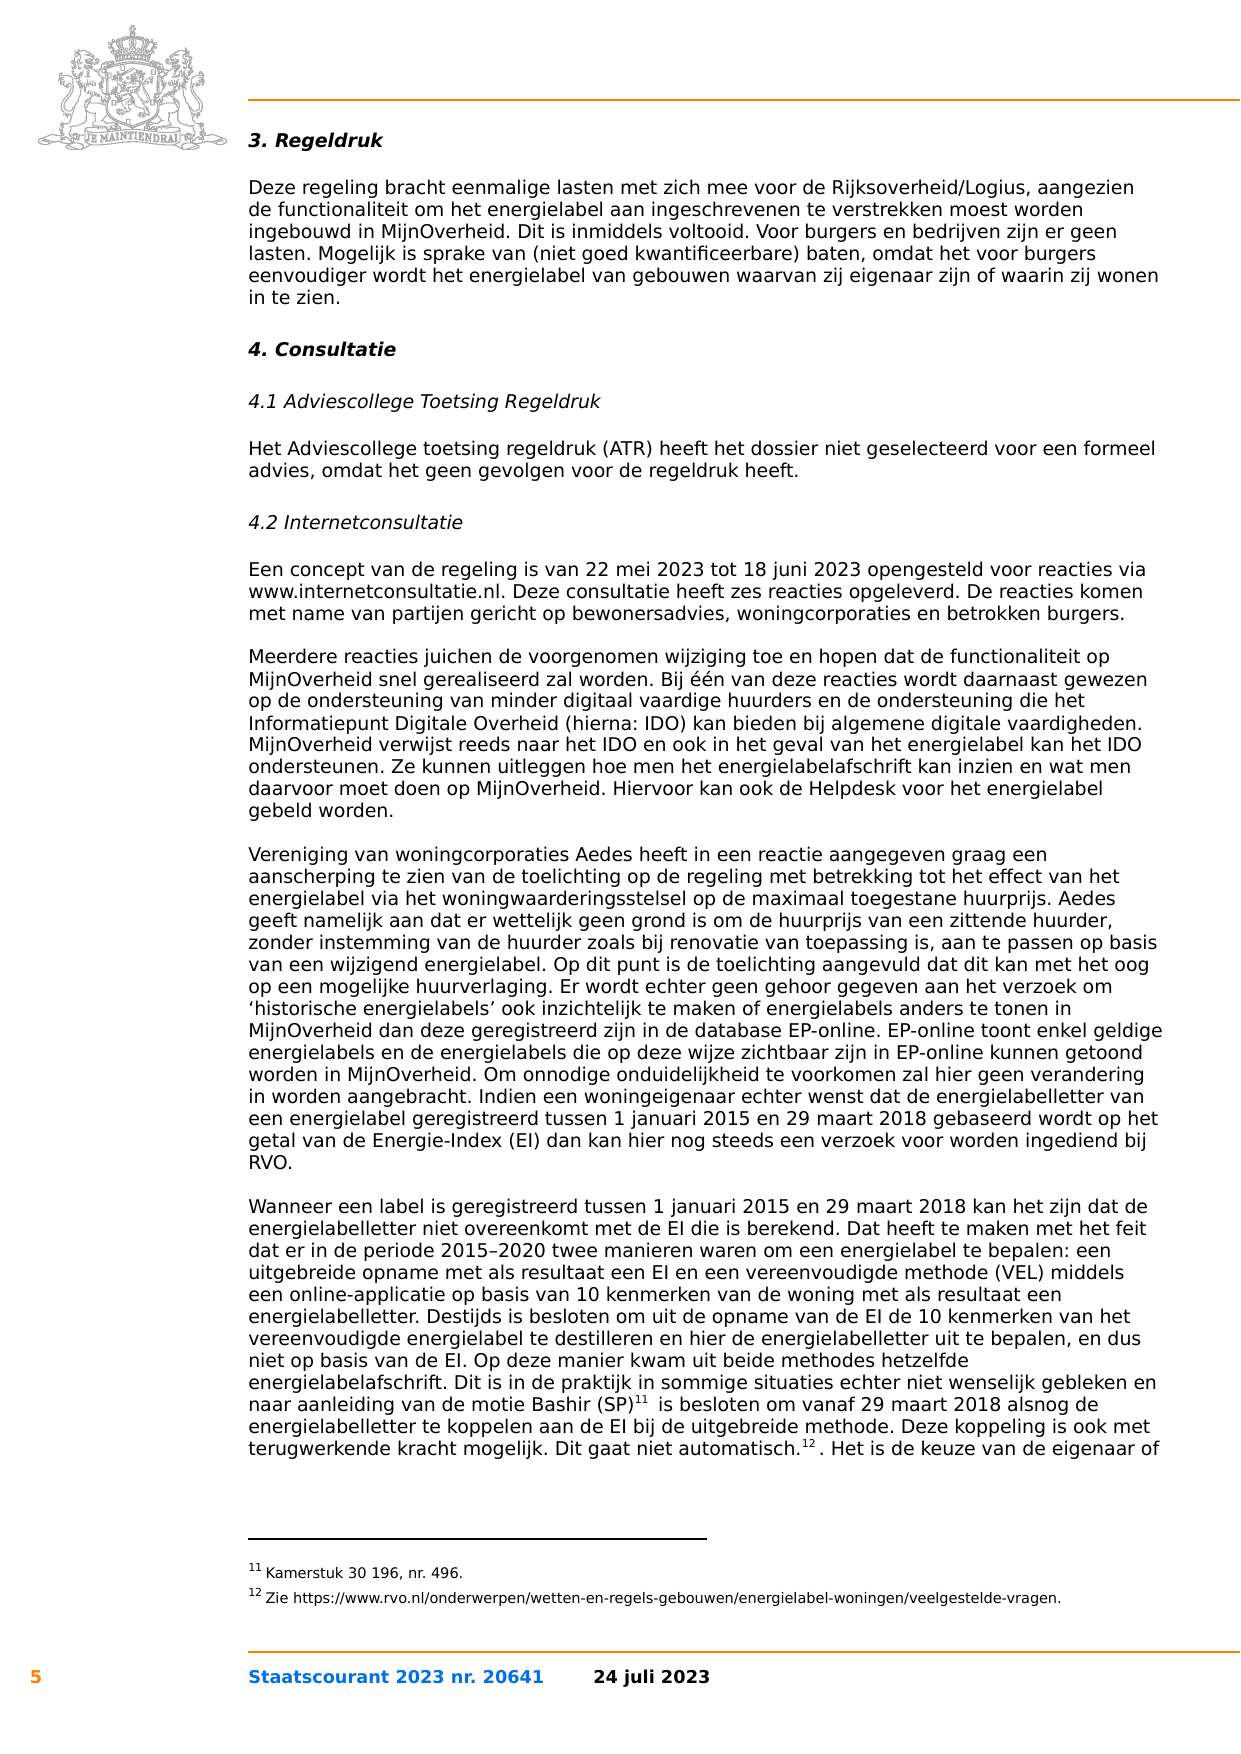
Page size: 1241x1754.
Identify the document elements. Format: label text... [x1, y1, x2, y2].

text Vereniging van woningcorporaties Aedes heeft in een reactie aangegeven graag een aanscherping te zien van de toelichting op de regeling met betrekking tot het effect van het energielabel via het woningwaarderingsstelsel op de maximaal toegestane huurprijs. Aedes geeft namelijk aan dat er wettelijk geen grond is om de huurprijs van een zittende huurder, zonder instemming van de huurder zoals bij renovatie van toepassing is, aan te passen op basis van een wijzigend energielabel. Op dit punt is de toelichting aangevuld dat dit kan met het oog op een mogelijke huurverlaging. Er wordt echter geen gehoor gegeven aan het verzoek om ‘historische energielabels’ ook inzichtelijk te maken of energielabels anders te tonen in MijnOverheid dan deze geregistreerd zijn in de database EP-online. EP-online toont enkel geldige energielabels en de energielabels die op deze wijze zichtbaar zijn in EP-online kunnen getoond worden in MijnOverheid. Om onnodige onduidelijkheid te voorkomen zal hier geen verandering in worden aangebracht. Indien een woningeigenaar echter wenst dat de energielabelletter van een energielabel geregistreerd tussen 1 januari 2015 en 29 maart 2018 gebaseerd wordt op het getal van de Energie-Index (EI) dan kan hier nog steeds een verzoek voor worden ingediend bij RVO. [248, 844, 1163, 1174]
text Meerdere reacties juichen de voorgenomen wijziging toe en hopen dat de functionaliteit op MijnOverheid snel gerealiseerd zal worden. Bij één van deze reacties wordt daarnaast gewezen op de ondersteuning van minder digitaal vaardige huurders en de ondersteuning die het Informatiepunt Digitale Overheid (hierna: IDO) kan bieden bij algemene digitale vaardigheden. MijnOverheid verwijst reeds naar het IDO en ook in het geval van het energielabel kan het IDO ondersteunen. Ze kunnen uitleggen hoe men het energielabelafschrift kan inzien en wat men daarvoor moet doen op MijnOverheid. Hiervoor kan ook de Helpdesk voor het energielabel gebeld worden. [248, 646, 1163, 822]
picture [38, 25, 227, 150]
text Kamerstuk 30 196, nr. 496. [248, 1561, 1163, 1583]
text Zie https://www.rvo.nl/onderwerpen/wetten-en-regels-gebouwen/energielabel-woningen/veelgestelde-vragen. [248, 1586, 1163, 1608]
subtitle 3. Regeldruk [248, 130, 1163, 152]
subtitle 4.1 Adviescollege Toetsing Regeldruk [248, 391, 1163, 413]
text Het Adviescollege toetsing regeldruk (ATR) heeft het dossier niet geselecteerd voor een formeel advies, omdat het geen gevolgen voor de regeldruk heeft. [248, 438, 1163, 482]
text Wanneer een label is geregistreerd tussen 1 januari 2015 en 29 maart 2018 kan het zijn dat de energielabelletter niet overeenkomt met de EI die is berekend. Dat heeft te maken met het feit dat er in de periode 2015–2020 twee manieren waren om een energielabel te bepalen: een uitgebreide opname met als resultaat een EI en een vereenvoudigde methode (VEL) middels een online-applicatie op basis van 10 kenmerken van de woning met als resultaat een energielabelletter. Destijds is besloten om uit de opname van de EI de 10 kenmerken van het vereenvoudigde energielabel te destilleren en hier de energielabelletter uit te bepalen, en dus niet op basis van de EI. Op deze manier kwam uit beide methodes hetzelfde energielabelafschrift. Dit is in de praktijk in sommige situaties echter niet wenselijk gebleken en naar aanleiding van de motie Bashir (SP) is besloten om vanaf 29 maart 2018 alsnog de energielabelletter te koppelen aan de EI bij de uitgebreide methode. Deze koppeling is ook met terugwerkende kracht mogelijk. Dit gaat niet automatisch.. Het is de keuze van de eigenaar of [248, 1196, 1163, 1459]
text Deze regeling bracht eenmalige lasten met zich mee voor de Rijksoverheid/Logius, aangezien de functionaliteit om het energielabel aan ingeschrevenen te verstrekken moest worden ingebouwd in MijnOverheid. Dit is inmiddels voltooid. Voor burgers en bedrijven zijn er geen lasten. Mogelijk is sprake van (niet goed kwantificeerbare) baten, omdat het voor burgers eenvoudiger wordt het energielabel van gebouwen waarvan zij eigenaar zijn of waarin zij wonen in te zien. [248, 177, 1163, 309]
text Een concept van de regeling is van 22 mei 2023 tot 18 juni 2023 opengesteld voor reacties via www.internetconsultatie.nl. Deze consultatie heeft zes reacties opgeleverd. De reacties komen met name van partijen gericht op bewonersadvies, woningcorporaties en betrokken burgers. [248, 559, 1163, 624]
subtitle 4. Consultatie [248, 339, 1163, 361]
subtitle 4.2 Internetconsultatie [248, 512, 1163, 534]
